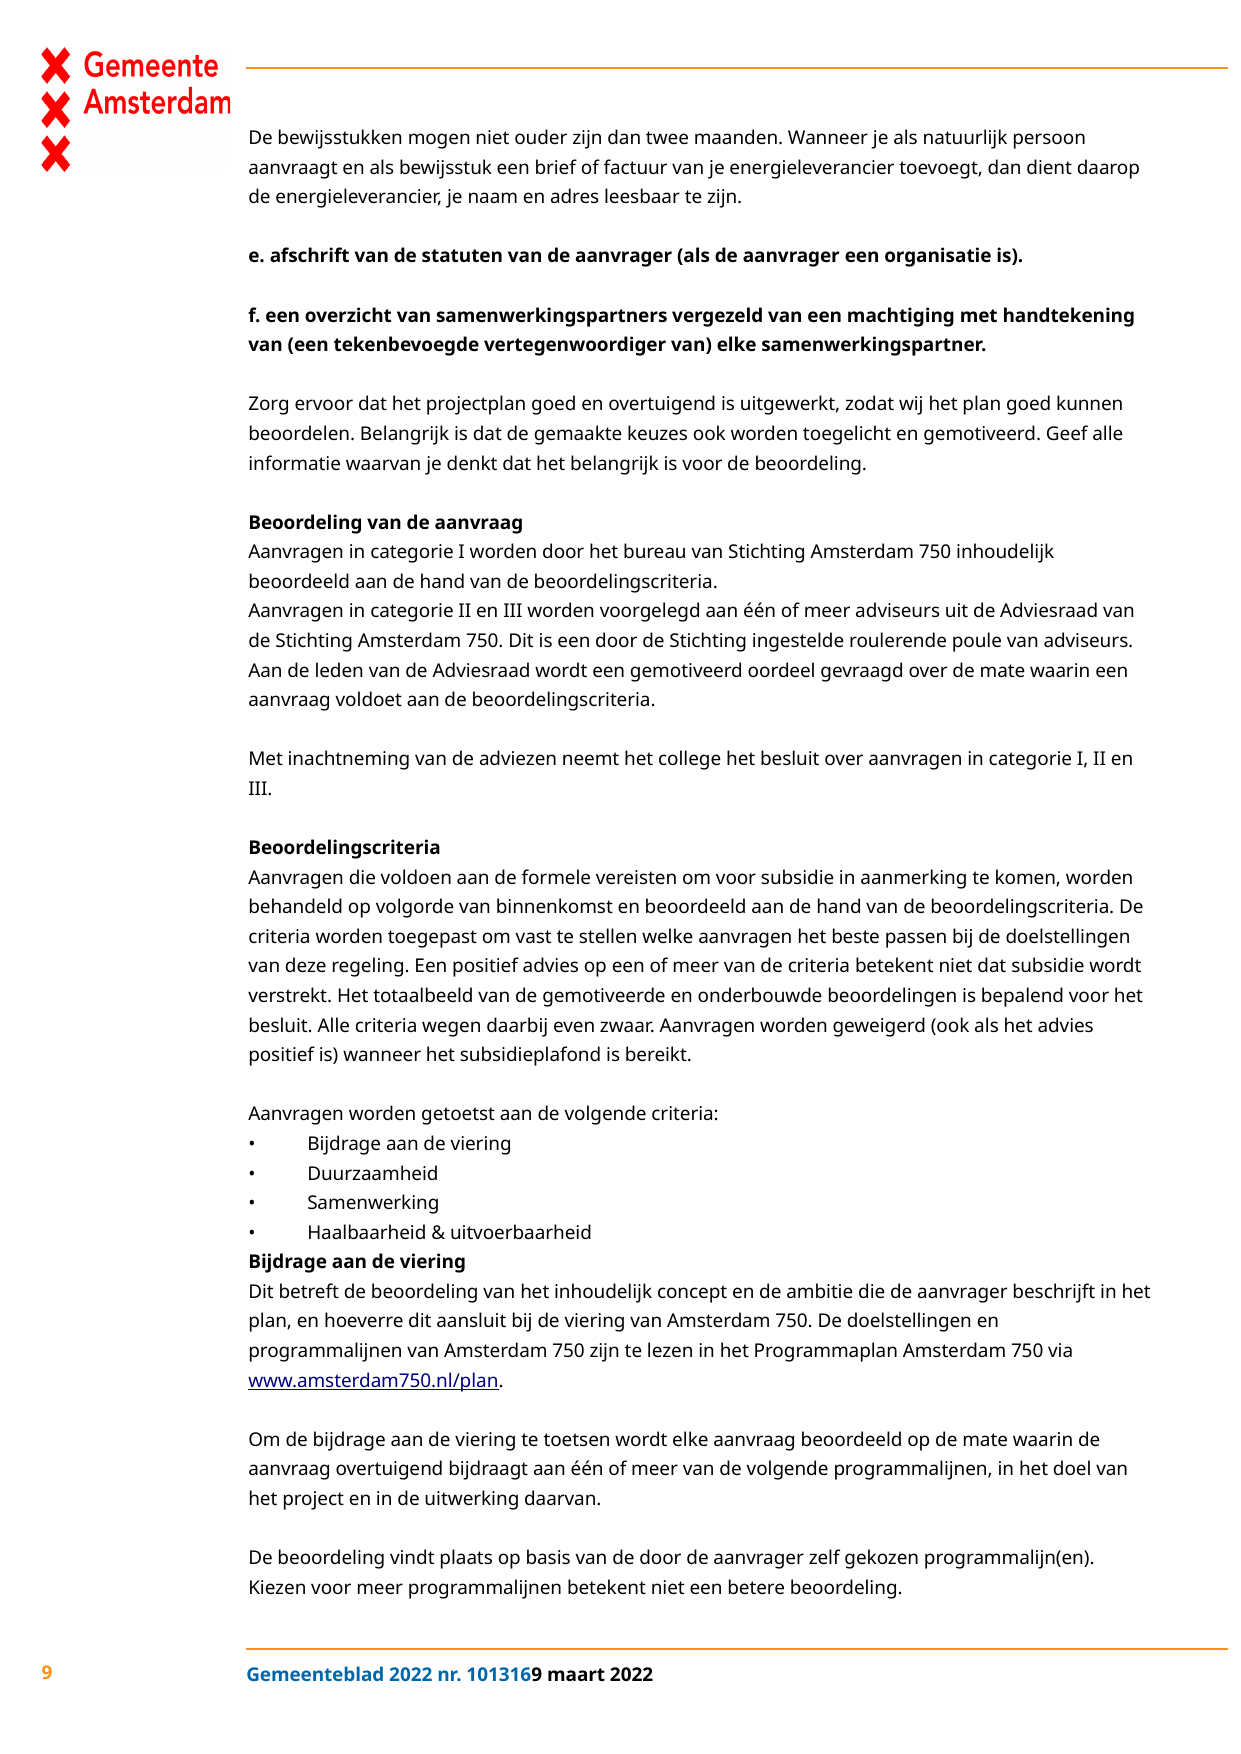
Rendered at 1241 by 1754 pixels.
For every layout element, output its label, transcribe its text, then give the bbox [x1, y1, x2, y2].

list Bijdrage aan de viering [248, 1130, 1152, 1156]
text Dit betreft de beoordeling van het inhoudelijk concept en de ambitie die de aanvrager beschrijft in het plan, en hoeverre dit aansluit bij de viering van Amsterdam 750. De doelstellingen en programmalijnen van Amsterdam 750 zijn te lezen in het Programmaplan Amsterdam 750 via www.amsterdam750.nl/plan. [248, 1278, 1152, 1393]
text f. een overzicht van samenwerkingspartners vergezeld van een machtiging met handtekening van (een tekenbevoegde vertegenwoordiger van) elke samenwerkingspartner. [248, 302, 1152, 357]
text Beoordeling van de aanvraag [248, 509, 1152, 535]
text Zorg ervoor dat het projectplan goed en overtuigend is uitgewerkt, zodat wij het plan goed kunnen beoordelen. Belangrijk is dat de gemaakte keuzes ook worden toegelicht en gemotiveerd. Geef alle informatie waarvan je denkt dat het belangrijk is voor de beoordeling. [248, 391, 1152, 476]
list Duurzaamheid [248, 1160, 1152, 1186]
text Aanvragen die voldoen aan de formele vereisten om voor subsidie in aanmerking te komen, worden behandeld op volgorde van binnenkomst en beoordeeld aan de hand van de beoordelingscriteria. De criteria worden toegepast om vast te stellen welke aanvragen het beste passen bij de doelstellingen van deze regeling. Een positief advies op een of meer van de criteria betekent niet dat subsidie wordt verstrekt. Het totaalbeeld van de gemotiveerde en onderbouwde beoordelingen is bepalend voor het besluit. Alle criteria wegen daarbij even zwaar. Aanvragen worden geweigerd (ook als het advies positief is) wanneer het subsidieplafond is bereikt. [248, 864, 1152, 1067]
text e. afschrift van de statuten van de aanvrager (als de aanvrager een organisatie is). [248, 243, 1152, 268]
text Aanvragen in categorie I worden door het bureau van Stichting Amsterdam 750 inhoudelijk beoordeeld aan de hand van de beoordelingscriteria. [248, 538, 1152, 594]
text De bewijsstukken mogen niet ouder zijn dan twee maanden. Wanneer je als natuurlijk persoon aanvraagt en als bewijsstuk een brief of factuur van je energieleverancier toevoegt, dan dient daarop de energieleverancier, je naam en adres leesbaar te zijn. [248, 124, 1152, 209]
text Beoordelingscriteria [248, 834, 1152, 860]
list Haalbaarheid & uitvoerbaarheid [248, 1219, 1152, 1245]
picture [41, 47, 231, 172]
text Om de bijdrage aan de viering te toetsen wordt elke aanvraag beoordeeld op de mate waarin de aanvraag overtuigend bijdraagt aan één of meer van de volgende programmalijnen, in het doel van het project en in de uitwerking daarvan. [248, 1426, 1152, 1511]
text Aanvragen worden getoetst aan de volgende criteria: [248, 1101, 1152, 1126]
text De beoordeling vindt plaats op basis van de door de aanvrager zelf gekozen programmalijn(en). Kiezen voor meer programmalijnen betekent niet een betere beoordeling. [248, 1544, 1152, 1600]
text Met inachtneming van de adviezen neemt het college het besluit over aanvragen in categorie I, II en III. [248, 746, 1152, 801]
list Samenwerking [248, 1189, 1152, 1215]
text Aanvragen in categorie II en III worden voorgelegd aan één of meer adviseurs uit de Adviesraad van de Stichting Amsterdam 750. Dit is een door de Stichting ingestelde roulerende poule van adviseurs. Aan de leden van de Adviesraad wordt een gemotiveerd oordeel gevraagd over de mate waarin een aanvraag voldoet aan de beoordelingscriteria. [248, 598, 1152, 712]
text Bijdrage aan de viering [248, 1248, 1152, 1274]
